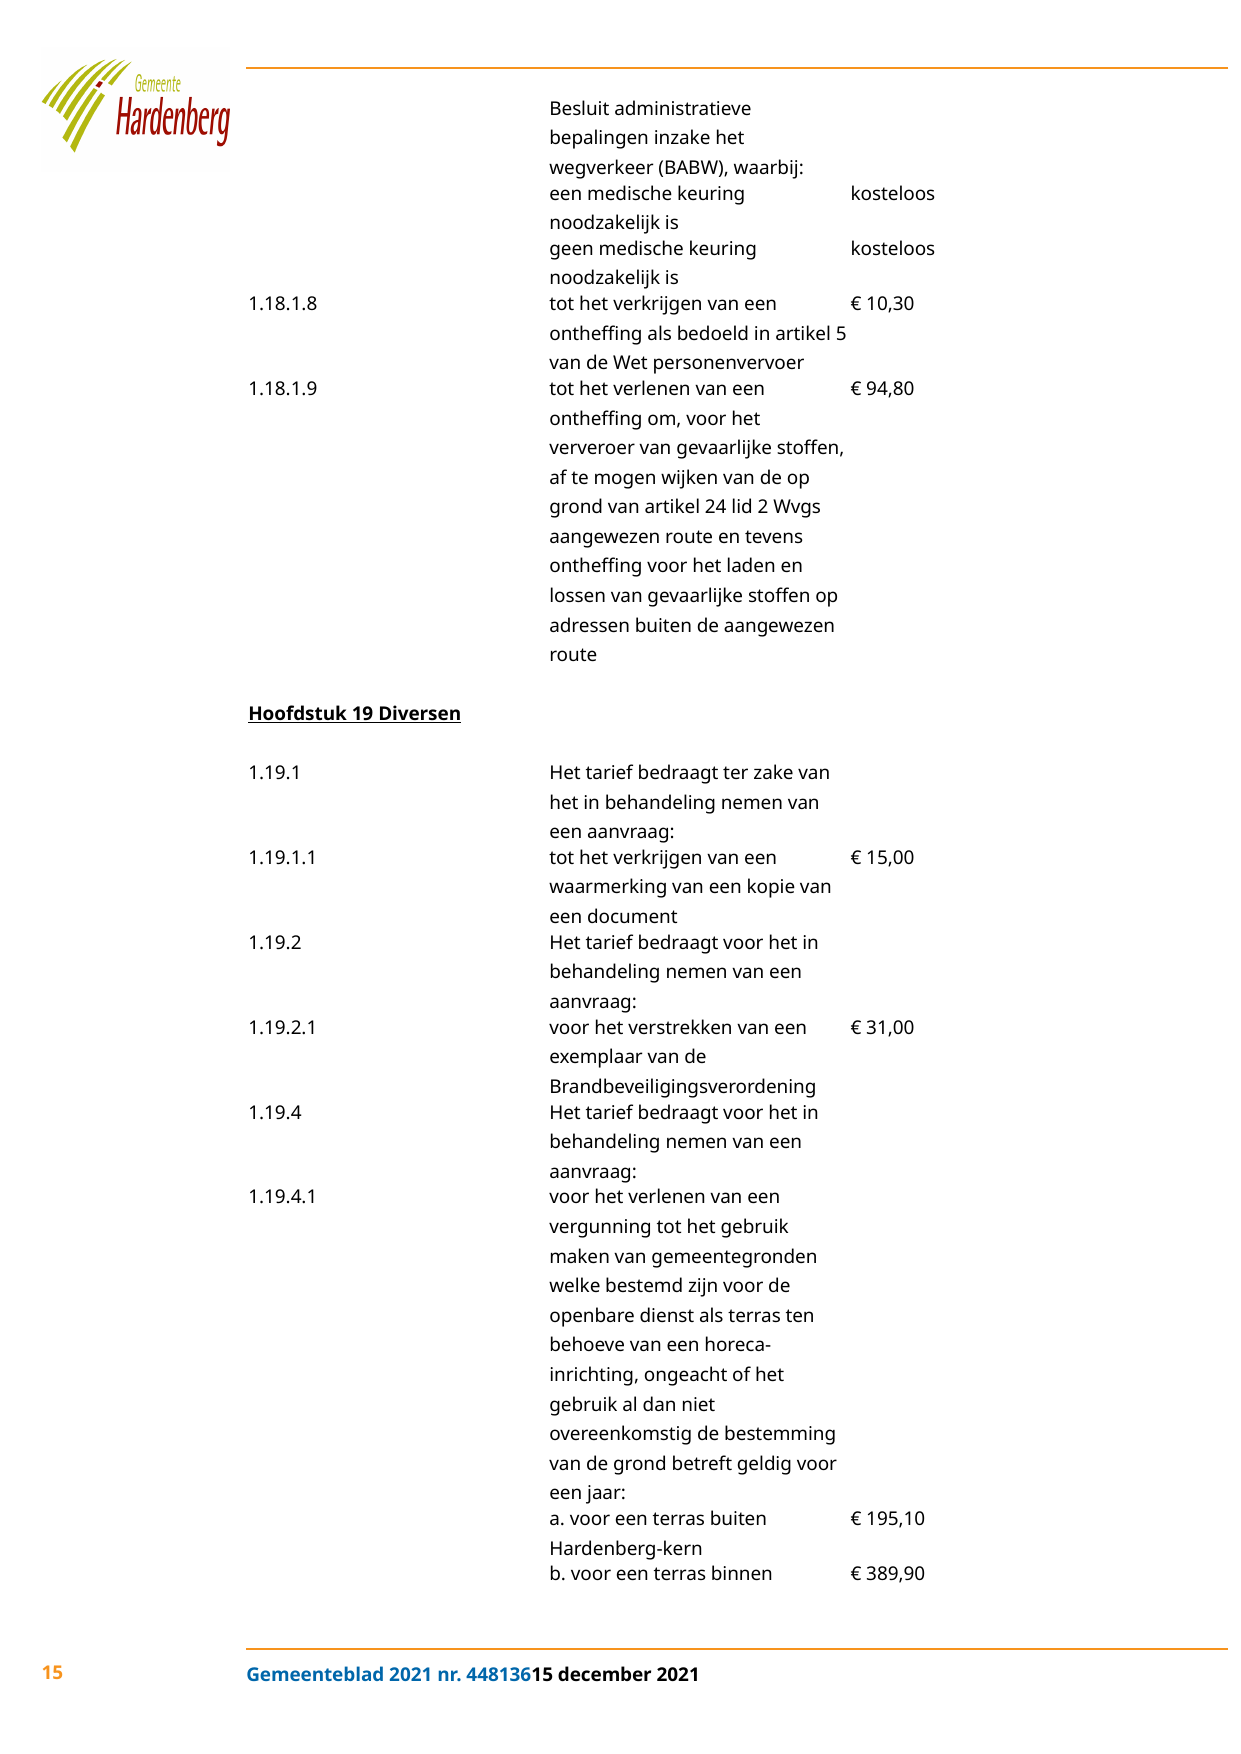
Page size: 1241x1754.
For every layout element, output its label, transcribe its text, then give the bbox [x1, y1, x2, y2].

table_cell 1.19.4 [248, 1099, 549, 1184]
table_cell Het tarief bedraagt voor het in behandeling nemen van een aanvraag: [549, 1099, 850, 1184]
table_cell 1.19.1.1 [248, 844, 549, 929]
table_cell € 389,90 [850, 1561, 1152, 1586]
table_cell [850, 1099, 1152, 1184]
table_cell 1.19.2 [248, 929, 549, 1014]
picture [41, 47, 231, 172]
table_cell € 94,80 [850, 375, 1152, 667]
table_cell [248, 180, 549, 235]
table_cell 1.18.1.9 [248, 375, 549, 667]
table_cell voor het verstrekken van een exemplaar van de Brandbeveiligingsverordening [549, 1014, 850, 1099]
table_cell voor het verlenen van een vergunning tot het gebruik maken van gemeentegronden welke bestemd zijn voor de openbare dienst als terras ten behoeve van een horeca-inrichting, ongeacht of het gebruik al dan niet overeenkomstig de bestemming van de grond betreft geldig voor een jaar: [549, 1184, 850, 1505]
table_cell € 31,00 [850, 1014, 1152, 1099]
table_cell [248, 235, 549, 290]
table_cell b. voor een terras binnen [549, 1561, 850, 1586]
table_header [850, 759, 1152, 844]
table_cell 1.18.1.8 [248, 290, 549, 375]
table_cell tot het verlenen van een ontheffing om, voor het ververoer van gevaarlijke stoffen, af te mogen wijken van de op grond van artikel 24 lid 2 Wvgs aangewezen route en tevens ontheffing voor het laden en lossen van gevaarlijke stoffen op adressen buiten de aangewezen route [549, 375, 850, 667]
table_cell tot het verkrijgen van een ontheffing als bedoeld in artikel 5 van de Wet personenvervoer [549, 290, 850, 375]
table_cell 1.19.2.1 [248, 1014, 549, 1099]
table_cell kosteloos [850, 235, 1152, 290]
text Hoofdstuk 19 Diversen [248, 700, 1152, 726]
table_cell [850, 929, 1152, 1014]
table_cell € 195,10 [850, 1505, 1152, 1561]
table_cell [248, 95, 549, 180]
table_cell a. voor een terras buiten Hardenberg-kern [549, 1505, 850, 1561]
table_cell € 15,00 [850, 844, 1152, 929]
table_cell 1.19.4.1 [248, 1184, 549, 1505]
table_cell [248, 1561, 549, 1586]
table_cell kosteloos [850, 180, 1152, 235]
table_cell € 10,30 [850, 290, 1152, 375]
table_cell [850, 1184, 1152, 1505]
table_cell Het tarief bedraagt voor het in behandeling nemen van een aanvraag: [549, 929, 850, 1014]
table_cell een medische keuring noodzakelijk is [549, 180, 850, 235]
table_header Het tarief bedraagt ter zake van het in behandeling nemen van een aanvraag: [549, 759, 850, 844]
table_cell [248, 1505, 549, 1561]
table_cell Besluit administratieve bepalingen inzake het wegverkeer (BABW), waarbij: [549, 95, 850, 180]
table_cell tot het verkrijgen van een waarmerking van een kopie van een document [549, 844, 850, 929]
table_header 1.19.1 [248, 759, 549, 844]
table_cell [850, 95, 1152, 180]
table_cell geen medische keuring noodzakelijk is [549, 235, 850, 290]
